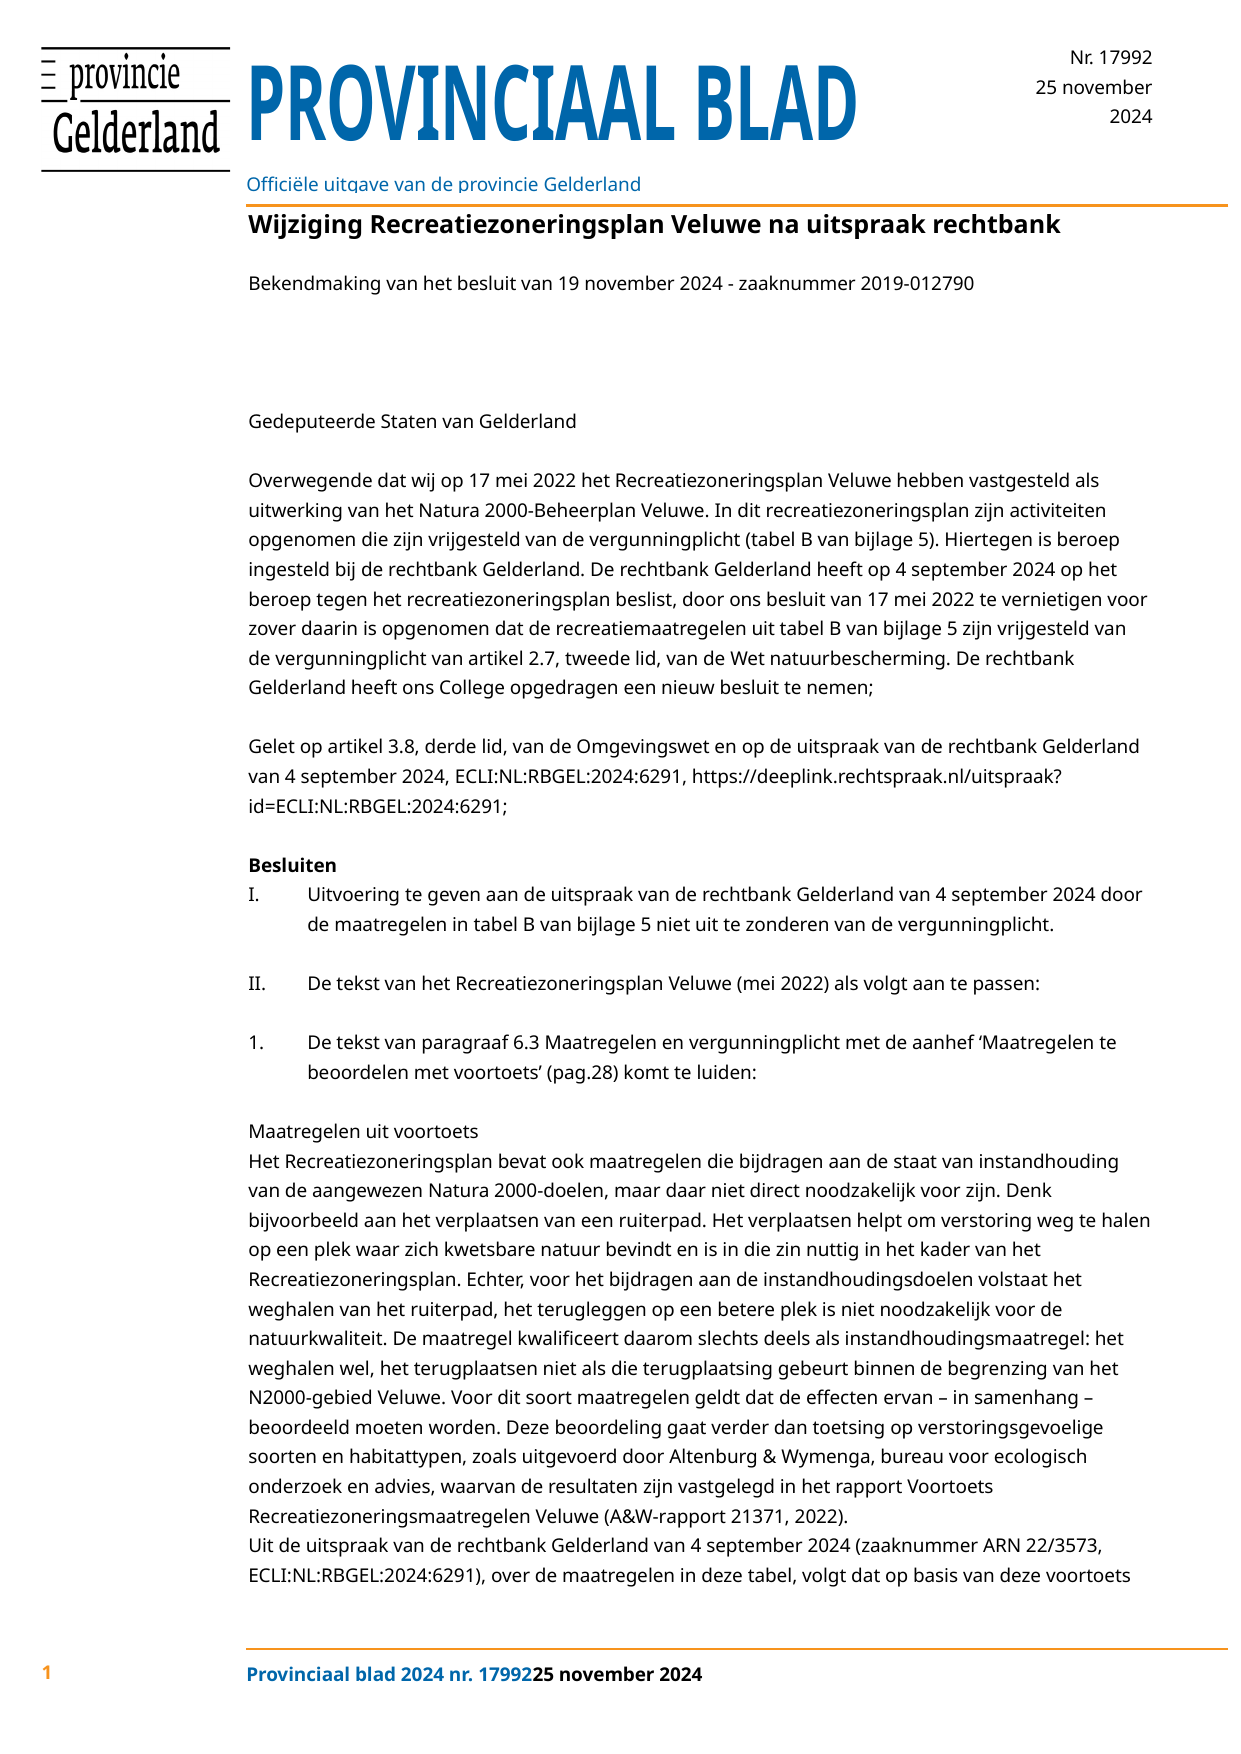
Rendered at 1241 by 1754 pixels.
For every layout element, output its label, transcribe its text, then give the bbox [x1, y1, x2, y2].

text Het Recreatiezoneringsplan bevat ook maatregelen die bijdragen aan de staat van instandhouding van de aangewezen Natura 2000-doelen, maar daar niet direct noodzakelijk voor zijn. Denk bijvoorbeeld aan het verplaatsen van een ruiterpad. Het verplaatsen helpt om verstoring weg te halen op een plek waar zich kwetsbare natuur bevindt en is in die zin nuttig in het kader van het Recreatiezoneringsplan. Echter, voor het bijdragen aan de instandhoudingsdoelen volstaat het weghalen van het ruiterpad, het terugleggen op een betere plek is niet noodzakelijk voor de natuurkwaliteit. De maatregel kwalificeert daarom slechts deels als instandhoudingsmaatregel: het weghalen wel, het terugplaatsen niet als die terugplaatsing gebeurt binnen de begrenzing van het N2000-gebied Veluwe. Voor dit soort maatregelen geldt dat de effecten ervan – in samenhang – beoordeeld moeten worden. Deze beoordeling gaat verder dan toetsing op verstoringsgevoelige soorten en habitattypen, zoals uitgevoerd door Altenburg & Wymenga, bureau voor ecologisch onderzoek en advies, waarvan de resultaten zijn vastgelegd in het rapport Voortoets Recreatiezoneringsmaatregelen Veluwe (A&W-rapport 21371, 2022). [248, 1148, 1152, 1529]
list De tekst van paragraaf 6.3 Maatregelen en vergunningplicht met de aanhef ‘Maatregelen te beoordelen met voortoets’ (pag.28) komt te luiden: [248, 1029, 1152, 1085]
list Uitvoering te geven aan de uitspraak van de rechtbank Gelderland van 4 september 2024 door de maatregelen in tabel B van bijlage 5 niet uit te zonderen van de vergunningplicht. [248, 882, 1152, 937]
text Bekendmaking van het besluit van 19 november 2024 - zaaknummer 2019-012790 [248, 270, 1152, 296]
text Overwegende dat wij op 17 mei 2022 het Recreatiezoneringsplan Veluwe hebben vastgesteld als uitwerking van het Natura 2000-Beheerplan Veluwe. In dit recreatiezoneringsplan zijn activiteiten opgenomen die zijn vrijgesteld van de vergunningplicht (tabel B van bijlage 5). Hiertegen is beroep ingesteld bij de rechtbank Gelderland. De rechtbank Gelderland heeft op 4 september 2024 op het beroep tegen het recreatiezoneringsplan beslist, door ons besluit van 17 mei 2022 te vernietigen voor zover daarin is opgenomen dat de recreatiemaatregelen uit tabel B van bijlage 5 zijn vrijgesteld van de vergunningplicht van artikel 2.7, tweede lid, van de Wet natuurbescherming. De rechtbank Gelderland heeft ons College opgedragen een nieuw besluit te nemen; [248, 467, 1152, 700]
text Wijziging Recreatiezoneringsplan Veluwe na uitspraak rechtbank [248, 207, 1152, 241]
text Uit de uitspraak van de rechtbank Gelderland van 4 september 2024 (zaaknummer ARN 22/3573, ECLI:NL:RBGEL:2024:6291), over de maatregelen in deze tabel, volgt dat op basis van deze voortoets [248, 1532, 1152, 1588]
text Besluiten [248, 852, 1152, 878]
picture [41, 47, 231, 172]
text Maatregelen uit voortoets [248, 1118, 1152, 1144]
text Gelet op artikel 3.8, derde lid, van de Omgevingswet en op de uitspraak van de rechtbank Gelderland van 4 september 2024, ECLI:NL:RBGEL:2024:6291, https://deeplink.rechtspraak.nl/uitspraak?id=ECLI:NL:RBGEL:2024:6291; [248, 734, 1152, 819]
list De tekst van het Recreatiezoneringsplan Veluwe (mei 2022) als volgt aan te passen: [248, 970, 1152, 996]
text Gedeputeerde Staten van Gelderland [248, 408, 1152, 434]
